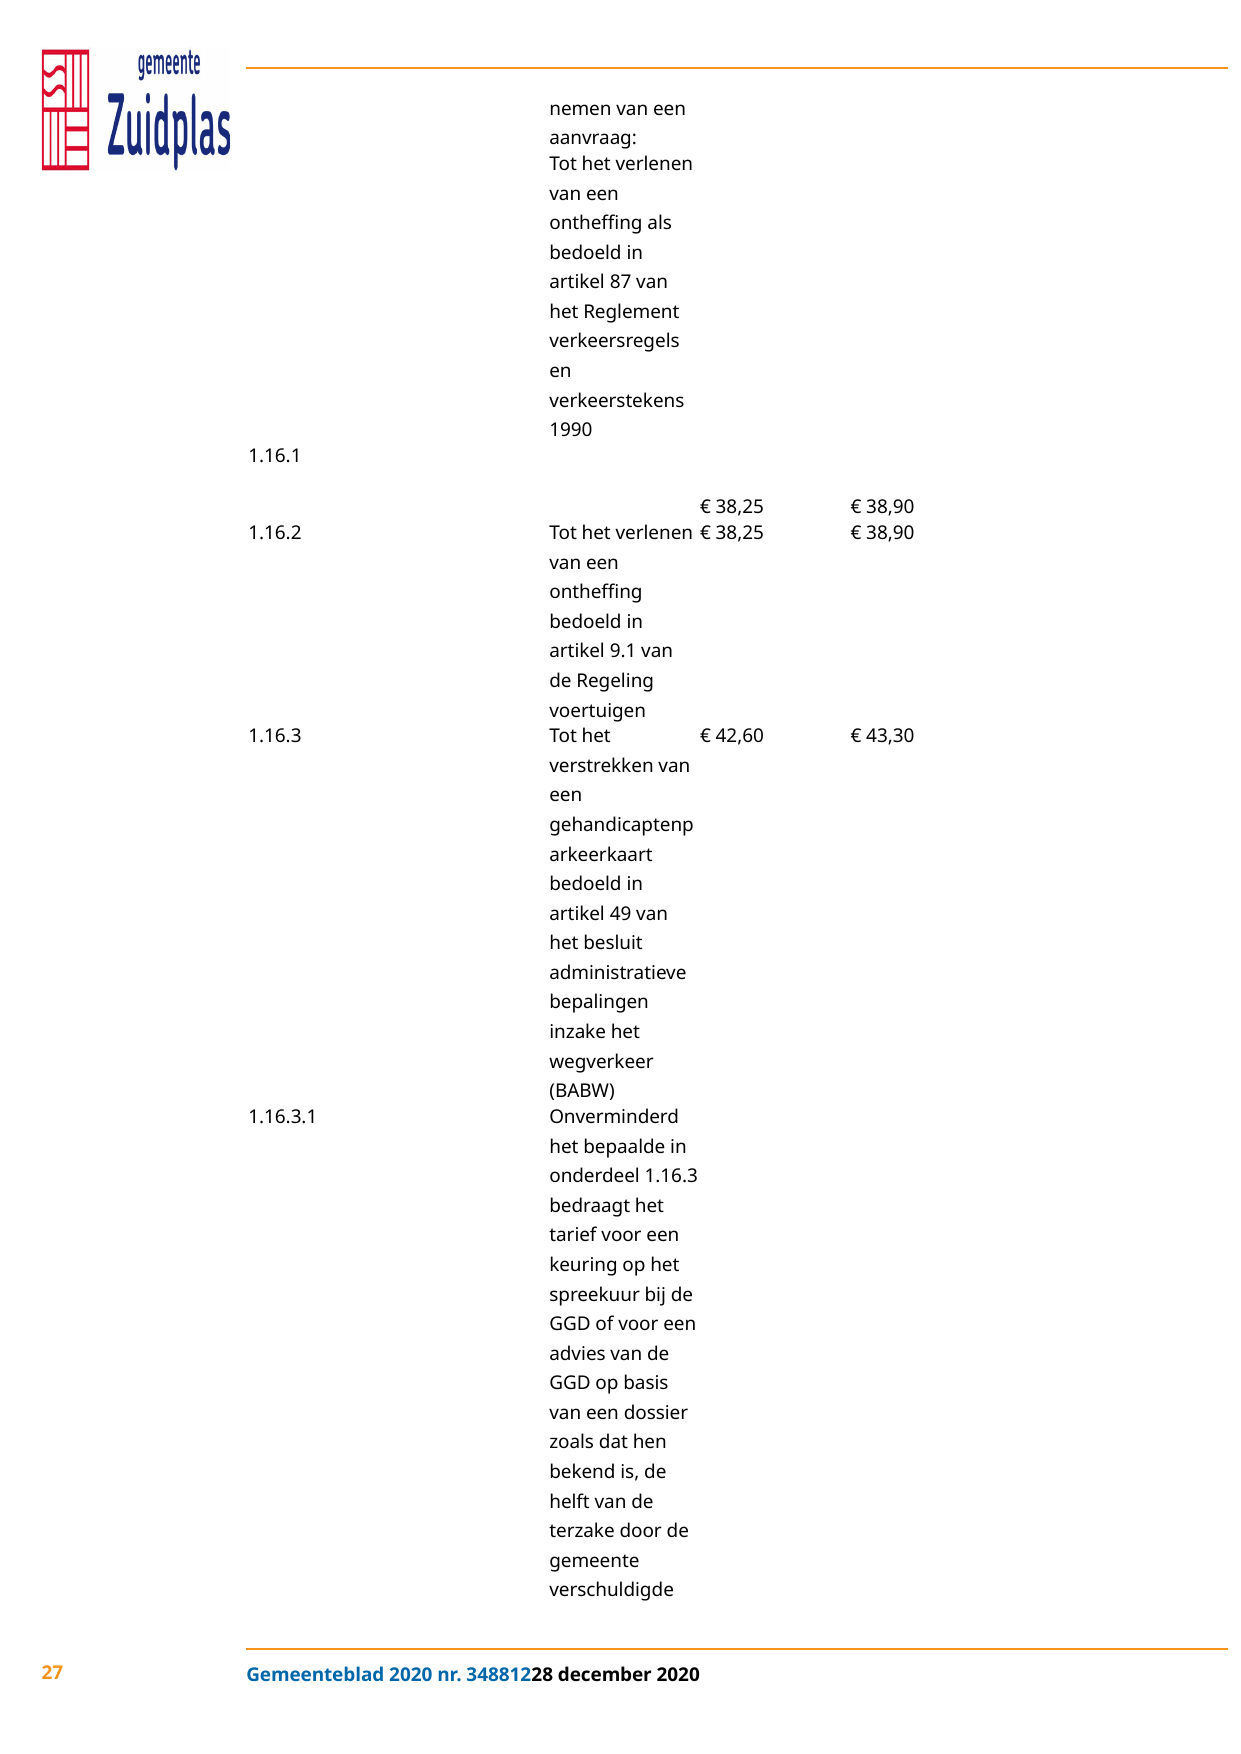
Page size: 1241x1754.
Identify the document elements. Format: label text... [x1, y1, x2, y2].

table_cell [850, 95, 1001, 150]
table_cell [850, 442, 1001, 468]
table_cell [850, 1103, 1001, 1602]
table_cell 1.16.1 [248, 442, 549, 468]
table_cell Tot het verstrekken van een gehandicaptenparkeerkaart bedoeld in artikel 49 van het besluit administratieve bepalingen inzake het wegverkeer (BABW) [549, 723, 700, 1103]
table_cell 1.16.3.1 [248, 1103, 549, 1602]
table_cell € 42,60 [700, 723, 850, 1103]
table_cell [850, 150, 1001, 442]
table_cell € 38,25 [700, 519, 850, 722]
table_cell [700, 150, 850, 442]
table_cell [549, 468, 700, 493]
table_cell [248, 494, 549, 519]
table_cell Tot het verlenen van een ontheffing als bedoeld in artikel 87 van het Reglement verkeersregels en verkeerstekens 1990 [549, 150, 700, 442]
table_cell Tot het verlenen van een ontheffing bedoeld in artikel 9.1 van de Regeling voertuigen [549, 519, 700, 722]
table_cell € 38,90 [850, 494, 1001, 519]
table_cell [700, 95, 850, 150]
table_cell [549, 442, 700, 468]
table_cell [248, 468, 549, 493]
table_cell nemen van een aanvraag: [549, 95, 700, 150]
table_cell 1.16.2 [248, 519, 549, 722]
table_cell [700, 1103, 850, 1602]
table_cell [248, 95, 549, 150]
table_cell € 43,30 [850, 723, 1001, 1103]
table_cell Onverminderd het bepaalde in onderdeel 1.16.3 bedraagt het tarief voor een keuring op het spreekuur bij de GGD of voor een advies van de GGD op basis van een dossier zoals dat hen bekend is, de helft van de terzake door de gemeente verschuldigde [549, 1103, 700, 1602]
table_cell € 38,90 [850, 519, 1001, 722]
picture [41, 47, 231, 172]
table_cell [549, 494, 700, 519]
table_cell [850, 468, 1001, 493]
table_cell [700, 468, 850, 493]
table_cell [248, 150, 549, 442]
table_cell 1.16.3 [248, 723, 549, 1103]
table_cell € 38,25 [700, 494, 850, 519]
table_cell [700, 442, 850, 468]
